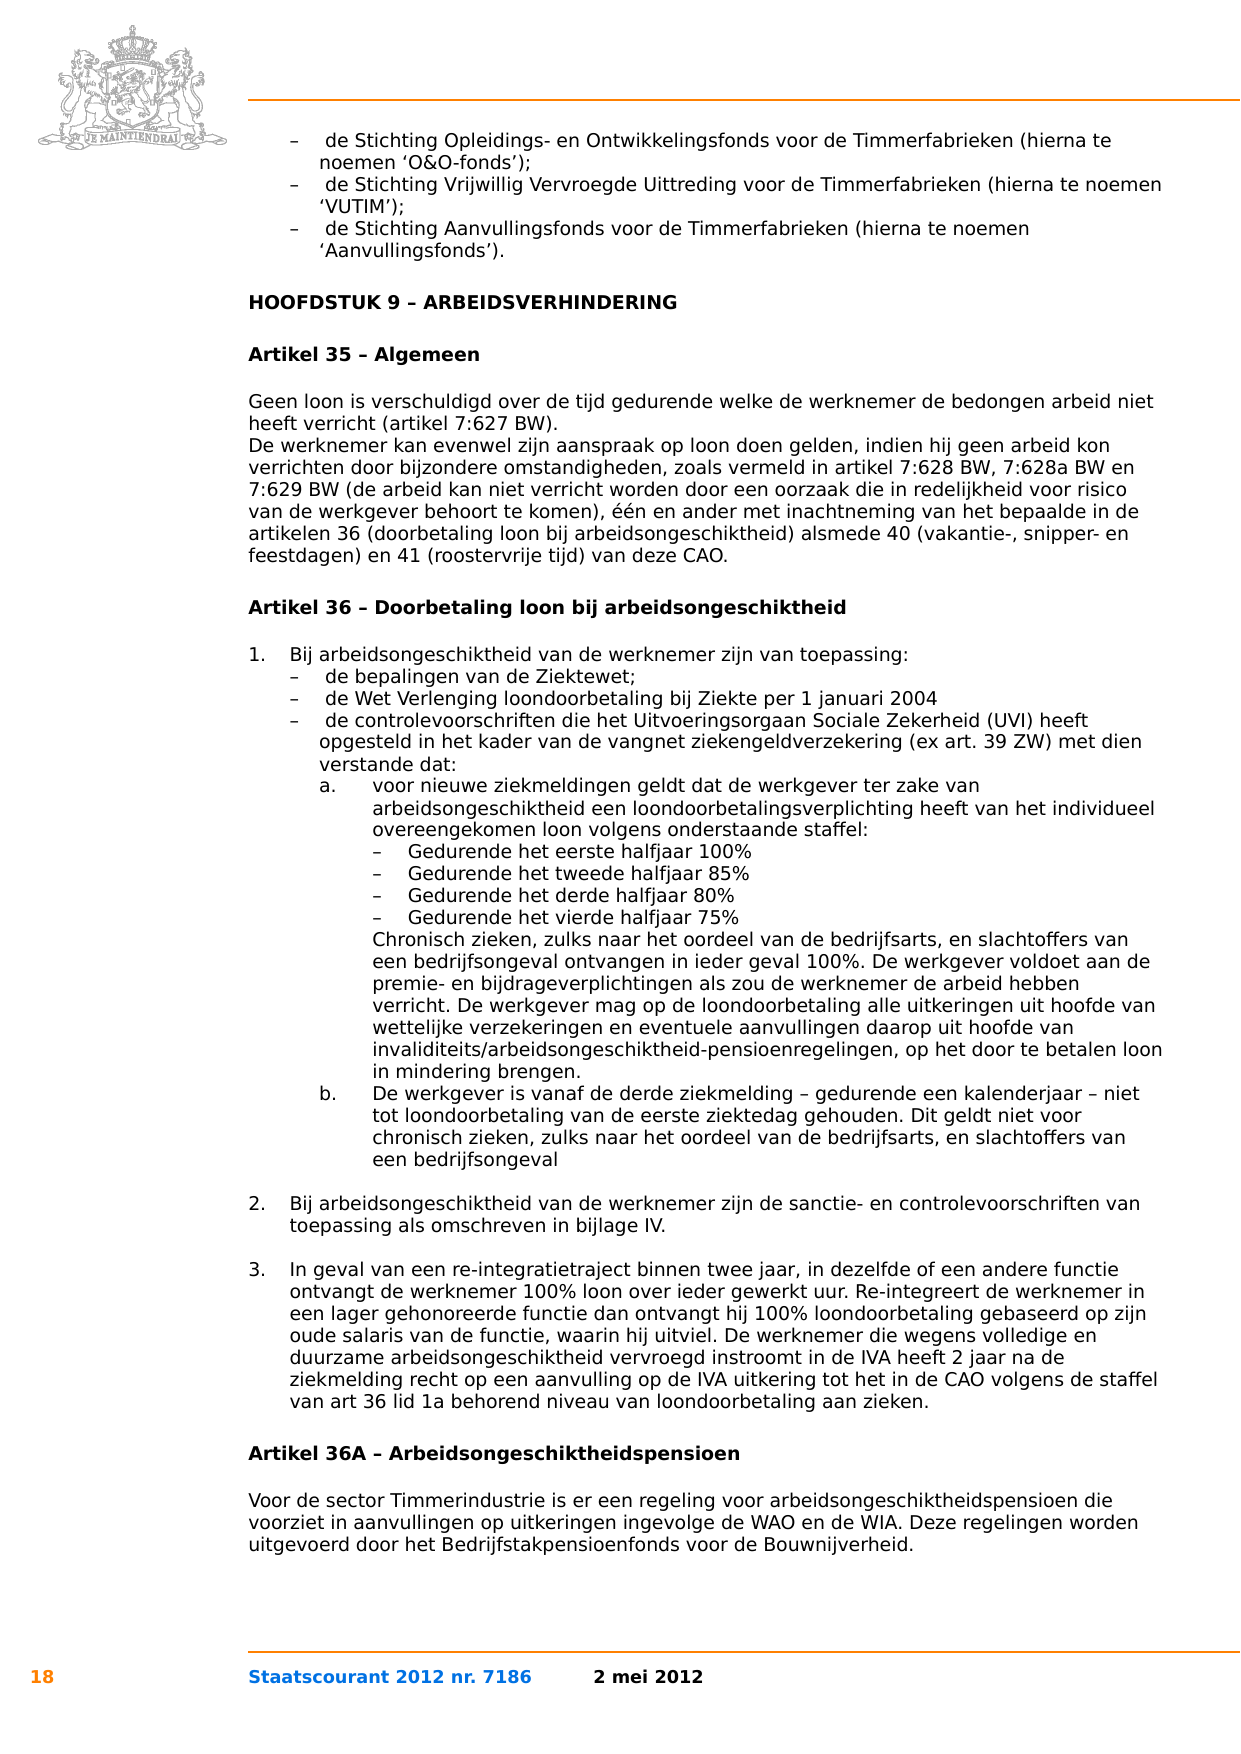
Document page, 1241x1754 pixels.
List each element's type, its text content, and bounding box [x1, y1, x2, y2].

text De werknemer kan evenwel zijn aanspraak op loon doen gelden, indien hij geen arbeid kon verrichten door bijzondere omstandigheden, zoals vermeld in artikel 7:628 BW, 7:628a BW en 7:629 BW (de arbeid kan niet verricht worden door een oorzaak die in redelijkheid voor risico van de werkgever behoort te komen), één en ander met inachtneming van het bepaalde in de artikelen 36 (doorbetaling loon bij arbeidsongeschiktheid) alsmede 40 (vakantie-, snipper- en feestdagen) en 41 (roostervrije tijd) van deze CAO. [248, 435, 1163, 567]
text Geen loon is verschuldigd over de tijd gedurende welke de werknemer de bedongen arbeid niet heeft verricht (artikel 7:627 BW). [248, 391, 1163, 435]
text – de Stichting Opleidings- en Ontwikkelingsfonds voor de Timmerfabrieken (hierna te noemen ‘O&O-fonds’); [289, 130, 1163, 174]
subtitle Artikel 35 – Algemeen [248, 344, 1163, 366]
text a. voor nieuwe ziekmeldingen geldt dat de werkgever ter zake van arbeidsongeschiktheid een loondoorbetalingsverplichting heeft van het individueel overeengekomen loon volgens onderstaande staffel: [319, 775, 1163, 841]
text – Gedurende het tweede halfjaar 85% [372, 863, 1163, 885]
subtitle HOOFDSTUK 9 – ARBEIDSVERHINDERING [248, 292, 1163, 314]
text – de bepalingen van de Ziektewet; [289, 666, 1163, 687]
text 2. Bij arbeidsongeschiktheid van de werknemer zijn de sanctie- en controlevoorschriften van toepassing als omschreven in bijlage IV. [248, 1193, 1163, 1237]
text b. De werkgever is vanaf de derde ziekmelding – gedurende een kalenderjaar – niet tot loondoorbetaling van de eerste ziektedag gehouden. Dit geldt niet voor chronisch zieken, zulks naar het oordeel van de bedrijfsarts, en slachtoffers van een bedrijfsongeval [319, 1083, 1163, 1171]
subtitle Artikel 36 – Doorbetaling loon bij arbeidsongeschiktheid [248, 597, 1163, 618]
text Chronisch zieken, zulks naar het oordeel van de bedrijfsarts, en slachtoffers van een bedrijfsongeval ontvangen in ieder geval 100%. De werkgever voldoet aan de premie- en bijdrageverplichtingen als zou de werknemer de arbeid hebben verricht. De werkgever mag op de loondoorbetaling alle uitkeringen uit hoofde van wettelijke verzekeringen en eventuele aanvullingen daarop uit hoofde van invaliditeits/arbeidsongeschiktheid-pensioenregelingen, op het door te betalen loon in mindering brengen. [372, 929, 1163, 1083]
text – de Stichting Aanvullingsfonds voor de Timmerfabrieken (hierna te noemen ‘Aanvullingsfonds’). [289, 218, 1163, 262]
text – Gedurende het eerste halfjaar 100% [372, 841, 1163, 863]
text – de Stichting Vrijwillig Vervroegde Uittreding voor de Timmerfabrieken (hierna te noemen ‘VUTIM’); [289, 174, 1163, 218]
text 3. In geval van een re-integratietraject binnen twee jaar, in dezelfde of een andere functie ontvangt de werknemer 100% loon over ieder gewerkt uur. Re-integreert de werknemer in een lager gehonoreerde functie dan ontvangt hij 100% loondoorbetaling gebaseerd op zijn oude salaris van de functie, waarin hij uitviel. De werknemer die wegens volledige en duurzame arbeidsongeschiktheid vervroegd instroomt in de IVA heeft 2 jaar na de ziekmelding recht op een aanvulling op de IVA uitkering tot het in de CAO volgens de staffel van art 36 lid 1a behorend niveau van loondoorbetaling aan zieken. [248, 1259, 1163, 1413]
text – de Wet Verlenging loondoorbetaling bij Ziekte per 1 januari 2004 [289, 687, 1163, 709]
text Voor de sector Timmerindustrie is er een regeling voor arbeidsongeschiktheidspensioen die voorziet in aanvullingen op uitkeringen ingevolge de WAO en de WIA. Deze regelingen worden uitgevoerd door het Bedrijfstakpensioenfonds voor de Bouwnijverheid. [248, 1489, 1163, 1556]
picture [38, 25, 227, 150]
subtitle Artikel 36A – Arbeidsongeschiktheidspensioen [248, 1443, 1163, 1464]
text – Gedurende het vierde halfjaar 75% [372, 907, 1163, 929]
text – Gedurende het derde halfjaar 80% [372, 885, 1163, 907]
text 1. Bij arbeidsongeschiktheid van de werknemer zijn van toepassing: [248, 643, 1163, 666]
text – de controlevoorschriften die het Uitvoeringsorgaan Sociale Zekerheid (UVI) heeft opgesteld in het kader van de vangnet ziekengeldverzekering (ex art. 39 ZW) met dien verstande dat: [289, 709, 1163, 775]
